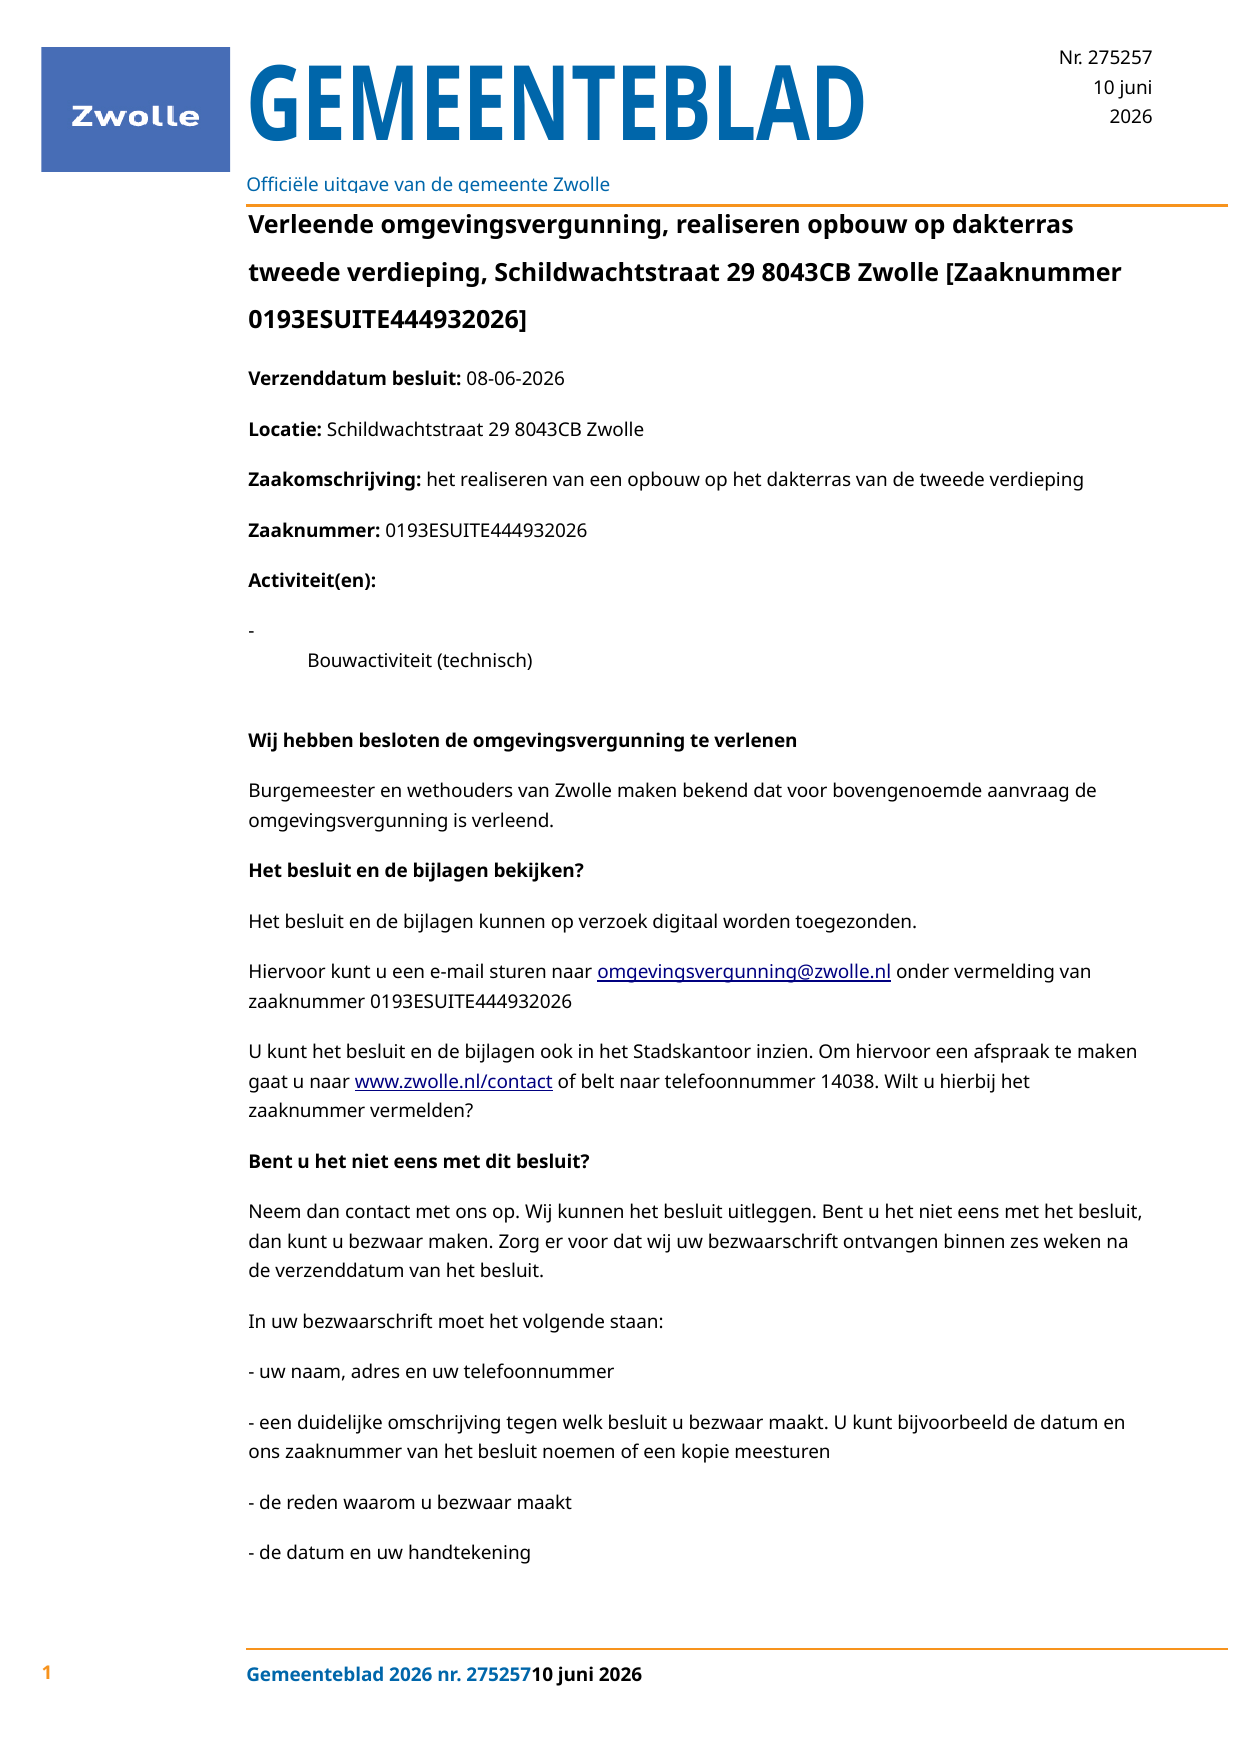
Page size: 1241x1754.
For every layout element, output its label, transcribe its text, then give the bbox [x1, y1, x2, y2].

text In uw bezwaarschrift moet het volgende staan: [248, 1308, 1152, 1334]
text Verleende omgevingsvergunning, realiseren opbouw op dakterras tweede verdieping, Schildwachtstraat 29 8043CB Zwolle [Zaaknummer 0193ESUITE444932026] [248, 207, 1152, 336]
text Neem dan contact met ons op. Wij kunnen het besluit uitleggen. Bent u het niet eens met het besluit, dan kunt u bezwaar maken. Zorg er voor dat wij uw bezwaarschrift ontvangen binnen zes weken na de verzenddatum van het besluit. [248, 1198, 1152, 1283]
text Hiervoor kunt u een e-mail sturen naar omgevingsvergunning@zwolle.nl onder vermelding van zaaknummer 0193ESUITE444932026 [248, 958, 1152, 1014]
text Wij hebben besloten de omgevingsvergunning te verlenen [248, 727, 1152, 753]
text Burgemeester en wethouders van Zwolle maken bekend dat voor bovengenoemde aanvraag de omgevingsvergunning is verleend. [248, 778, 1152, 833]
text - de datum en uw handtekening [248, 1539, 1152, 1565]
text Het besluit en de bijlagen bekijken? [248, 858, 1152, 883]
text Activiteit(en): [248, 567, 1152, 593]
text Locatie: Schildwachtstraat 29 8043CB Zwolle [248, 416, 1152, 442]
text Zaakomschrijving: het realiseren van een opbouw op het dakterras van de tweede verdieping [248, 466, 1152, 492]
text Verzenddatum besluit: 08-06-2026 [248, 366, 1152, 391]
text - een duidelijke omschrijving tegen welk besluit u bezwaar maakt. U kunt bijvoorbeeld de datum en ons zaaknummer van het besluit noemen of een kopie meesturen [248, 1409, 1152, 1464]
picture [41, 47, 231, 172]
text - uw naam, adres en uw telefoonnummer [248, 1358, 1152, 1384]
text - de reden waarom u bezwaar maakt [248, 1489, 1152, 1514]
text U kunt het besluit en de bijlagen ook in het Stadskantoor inzien. Om hiervoor een afspraak te maken gaat u naar www.zwolle.nl/contact of belt naar telefoonnummer 14038. Wilt u hierbij het zaaknummer vermelden? [248, 1038, 1152, 1123]
text Zaaknummer: 0193ESUITE444932026 [248, 517, 1152, 542]
list Bouwactiviteit (technisch) [248, 647, 1152, 673]
text Het besluit en de bijlagen kunnen op verzoek digitaal worden toegezonden. [248, 908, 1152, 934]
text Bent u het niet eens met dit besluit? [248, 1148, 1152, 1174]
